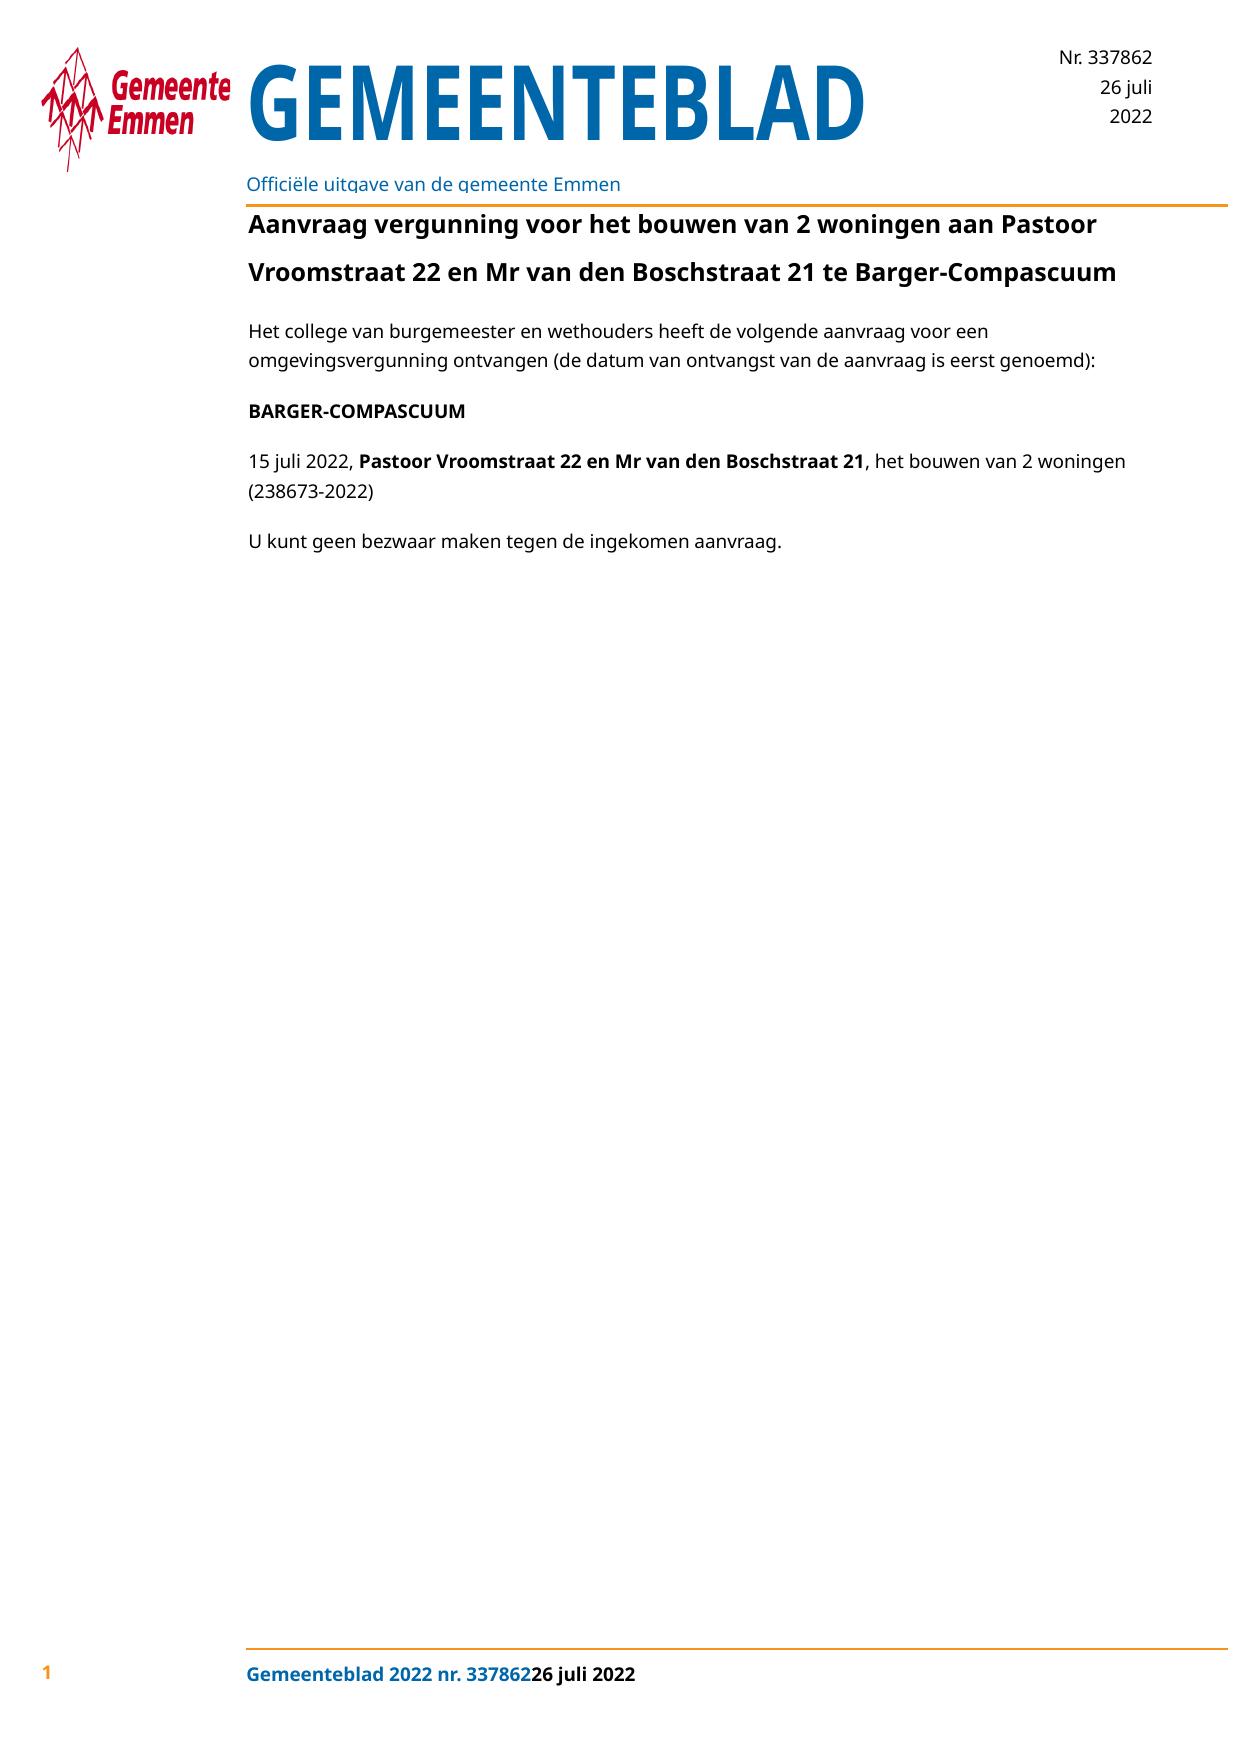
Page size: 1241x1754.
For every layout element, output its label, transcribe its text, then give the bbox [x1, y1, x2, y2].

text U kunt geen bezwaar maken tegen de ingekomen aanvraag. [248, 528, 1152, 554]
picture [41, 47, 231, 172]
text Het college van burgemeester en wethouders heeft de volgende aanvraag voor een omgevingsvergunning ontvangen (de datum van ontvangst van de aanvraag is eerst genoemd): [248, 318, 1152, 373]
text 15 juli 2022, Pastoor Vroomstraat 22 en Mr van den Boschstraat 21, het bouwen van 2 woningen (238673-2022) [248, 448, 1152, 504]
text BARGER-COMPASCUUM [248, 398, 1152, 424]
text Aanvraag vergunning voor het bouwen van 2 woningen aan Pastoor Vroomstraat 22 en Mr van den Boschstraat 21 te Barger-Compascuum [248, 207, 1152, 288]
